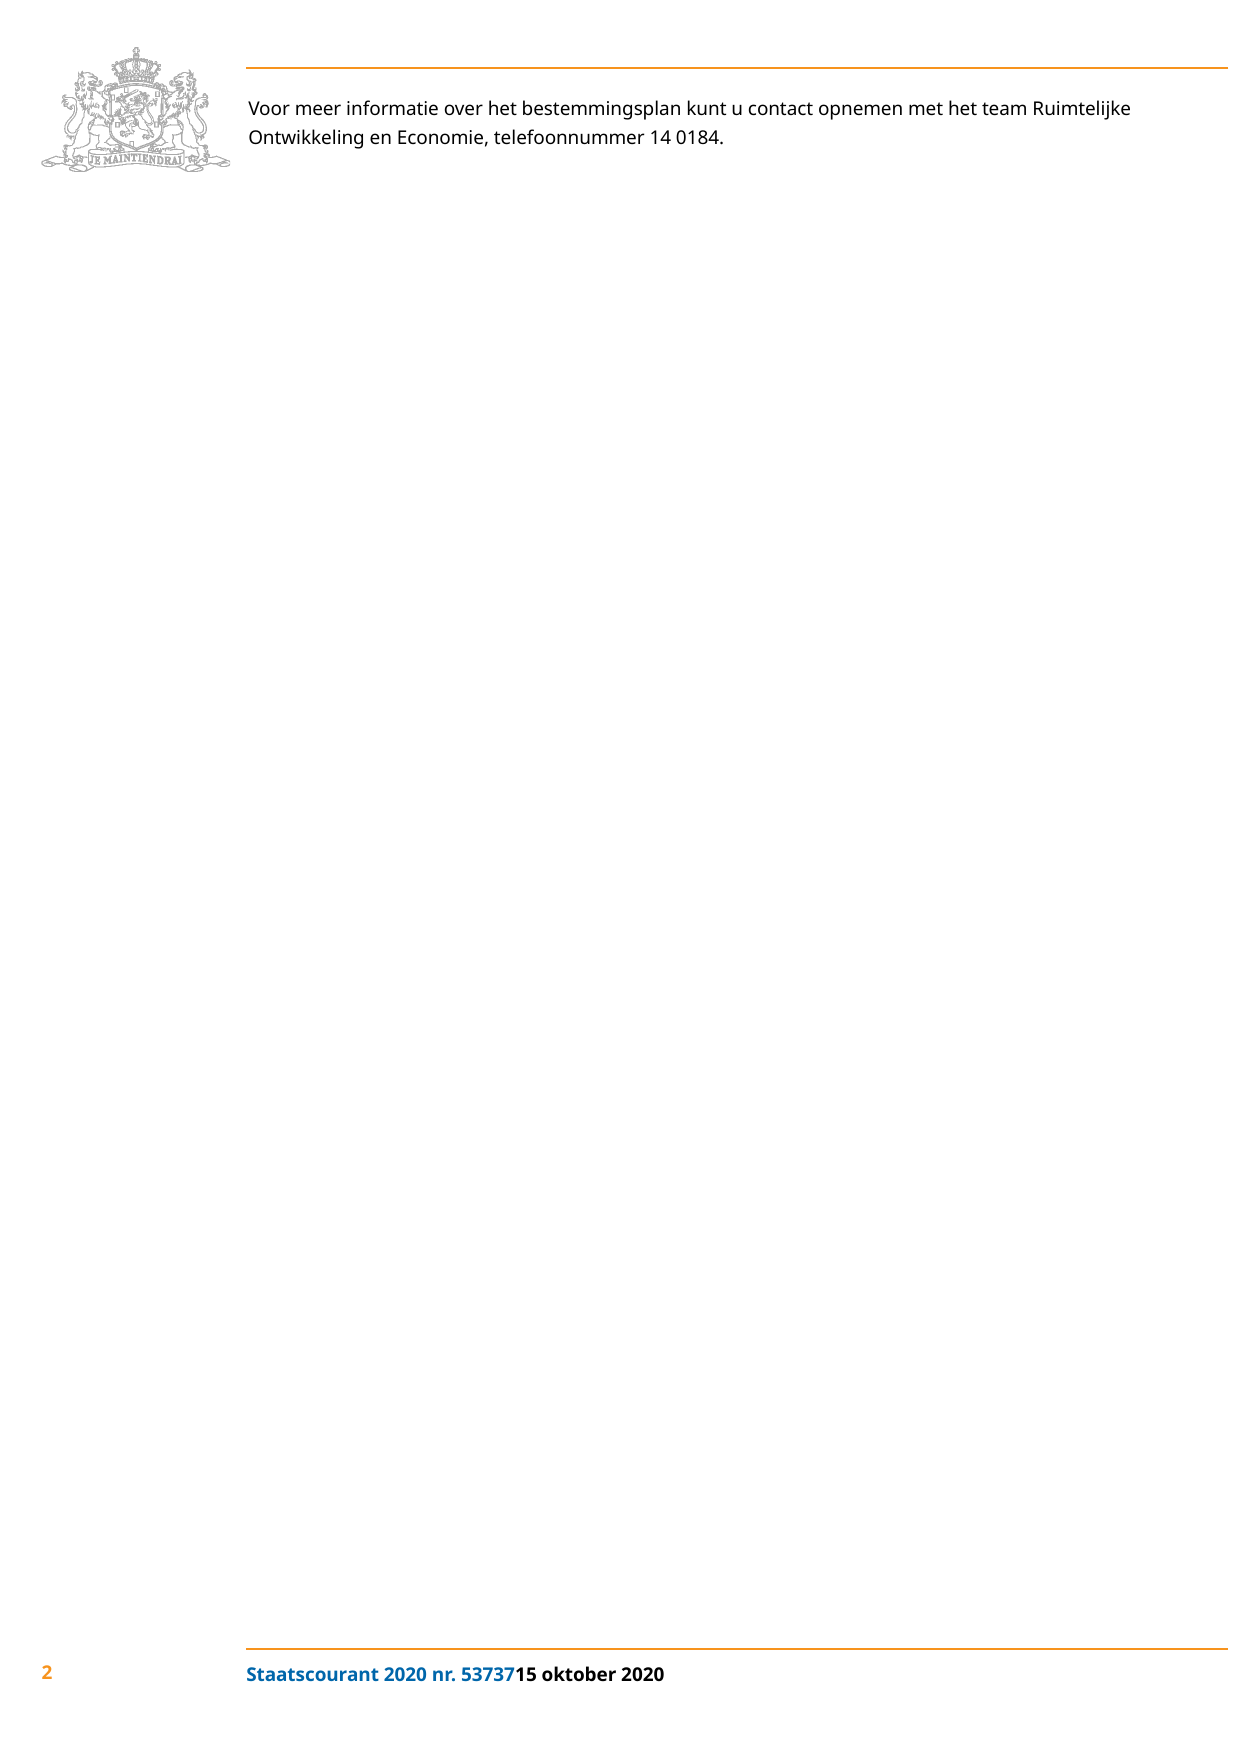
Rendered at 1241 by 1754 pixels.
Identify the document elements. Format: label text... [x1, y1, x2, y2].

picture [41, 47, 231, 172]
text Voor meer informatie over het bestemmingsplan kunt u contact opnemen met het team Ruimtelijke Ontwikkeling en Economie, telefoonnummer 14 0184. [248, 95, 1152, 150]
